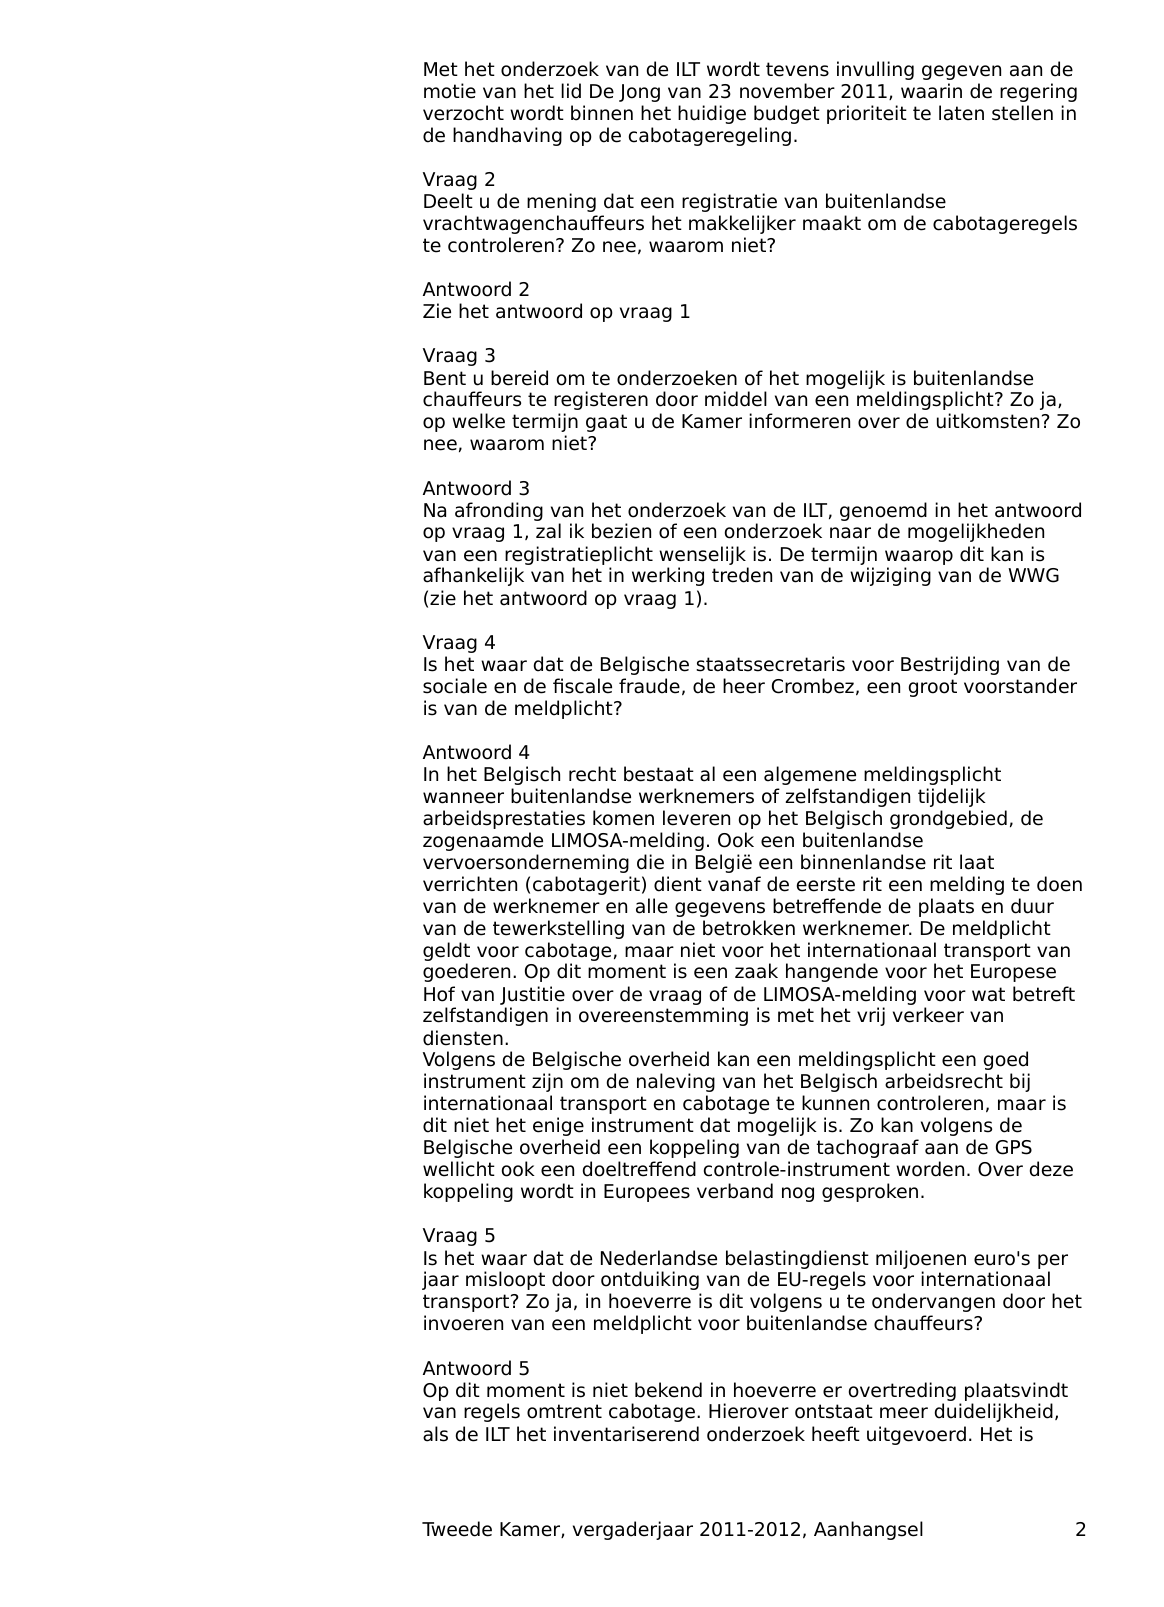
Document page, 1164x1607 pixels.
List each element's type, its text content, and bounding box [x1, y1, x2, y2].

text Antwoord 2 [422, 279, 1087, 301]
text In het Belgisch recht bestaat al een algemene meldingsplicht wanneer buitenlandse werknemers of zelfstandigen tijdelijk arbeidsprestaties komen leveren op het Belgisch grondgebied, de zogenaamde LIMOSA-melding. Ook een buitenlandse vervoersonderneming die in België een binnenlandse rit laat verrichten (cabotagerit) dient vanaf de eerste rit een melding te doen van de werknemer en alle gegevens betreffende de plaats en duur van de tewerkstelling van de betrokken werknemer. De meldplicht geldt voor cabotage, maar niet voor het internationaal transport van goederen. Op dit moment is een zaak hangende voor het Europese Hof van Justitie over de vraag of de LIMOSA-melding voor wat betreft zelfstandigen in overeenstemming is met het vrij verkeer van diensten. [422, 764, 1087, 1049]
text Antwoord 4 [422, 742, 1087, 764]
text Is het waar dat de Nederlandse belastingdienst miljoenen euro's per jaar misloopt door ontduiking van de EU-regels voor internationaal transport? Zo ja, in hoeverre is dit volgens u te ondervangen door het invoeren van een meldplicht voor buitenlandse chauffeurs? [422, 1247, 1087, 1335]
text Vraag 2 [422, 169, 1087, 191]
text Met het onderzoek van de ILT wordt tevens invulling gegeven aan de motie van het lid De Jong van 23 november 2011, waarin de regering verzocht wordt binnen het huidige budget prioriteit te laten stellen in de handhaving op de cabotageregeling. [422, 59, 1087, 147]
text Is het waar dat de Belgische staatssecretaris voor Bestrijding van de sociale en de fiscale fraude, de heer Crombez, een groot voorstander is van de meldplicht? [422, 653, 1087, 719]
text Bent u bereid om te onderzoeken of het mogelijk is buitenlandse chauffeurs te registeren door middel van een meldingsplicht? Zo ja, op welke termijn gaat u de Kamer informeren over de uitkomsten? Zo nee, waarom niet? [422, 367, 1087, 455]
text Antwoord 3 [422, 477, 1087, 499]
text Op dit moment is niet bekend in hoeverre er overtreding plaatsvindt van regels omtrent cabotage. Hierover ontstaat meer duidelijkheid, als de ILT het inventariserend onderzoek heeft uitgevoerd. Het is [422, 1379, 1087, 1445]
text Deelt u de mening dat een registratie van buitenlandse vrachtwagenchauffeurs het makkelijker maakt om de cabotageregels te controleren? Zo nee, waarom niet? [422, 191, 1087, 257]
text Antwoord 5 [422, 1357, 1087, 1379]
text Vraag 4 [422, 632, 1087, 653]
text Vraag 5 [422, 1225, 1087, 1247]
text Volgens de Belgische overheid kan een meldingsplicht een goed instrument zijn om de naleving van het Belgisch arbeidsrecht bij internationaal transport en cabotage te kunnen controleren, maar is dit niet het enige instrument dat mogelijk is. Zo kan volgens de Belgische overheid een koppeling van de tachograaf aan de GPS wellicht ook een doeltreffend controle-instrument worden. Over deze koppeling wordt in Europees verband nog gesproken. [422, 1049, 1087, 1203]
text Vraag 3 [422, 345, 1087, 367]
text Na afronding van het onderzoek van de ILT, genoemd in het antwoord op vraag 1, zal ik bezien of een onderzoek naar de mogelijkheden van een registratieplicht wenselijk is. De termijn waarop dit kan is afhankelijk van het in werking treden van de wijziging van de WWG (zie het antwoord op vraag 1). [422, 499, 1087, 609]
text Zie het antwoord op vraag 1 [422, 301, 1087, 323]
